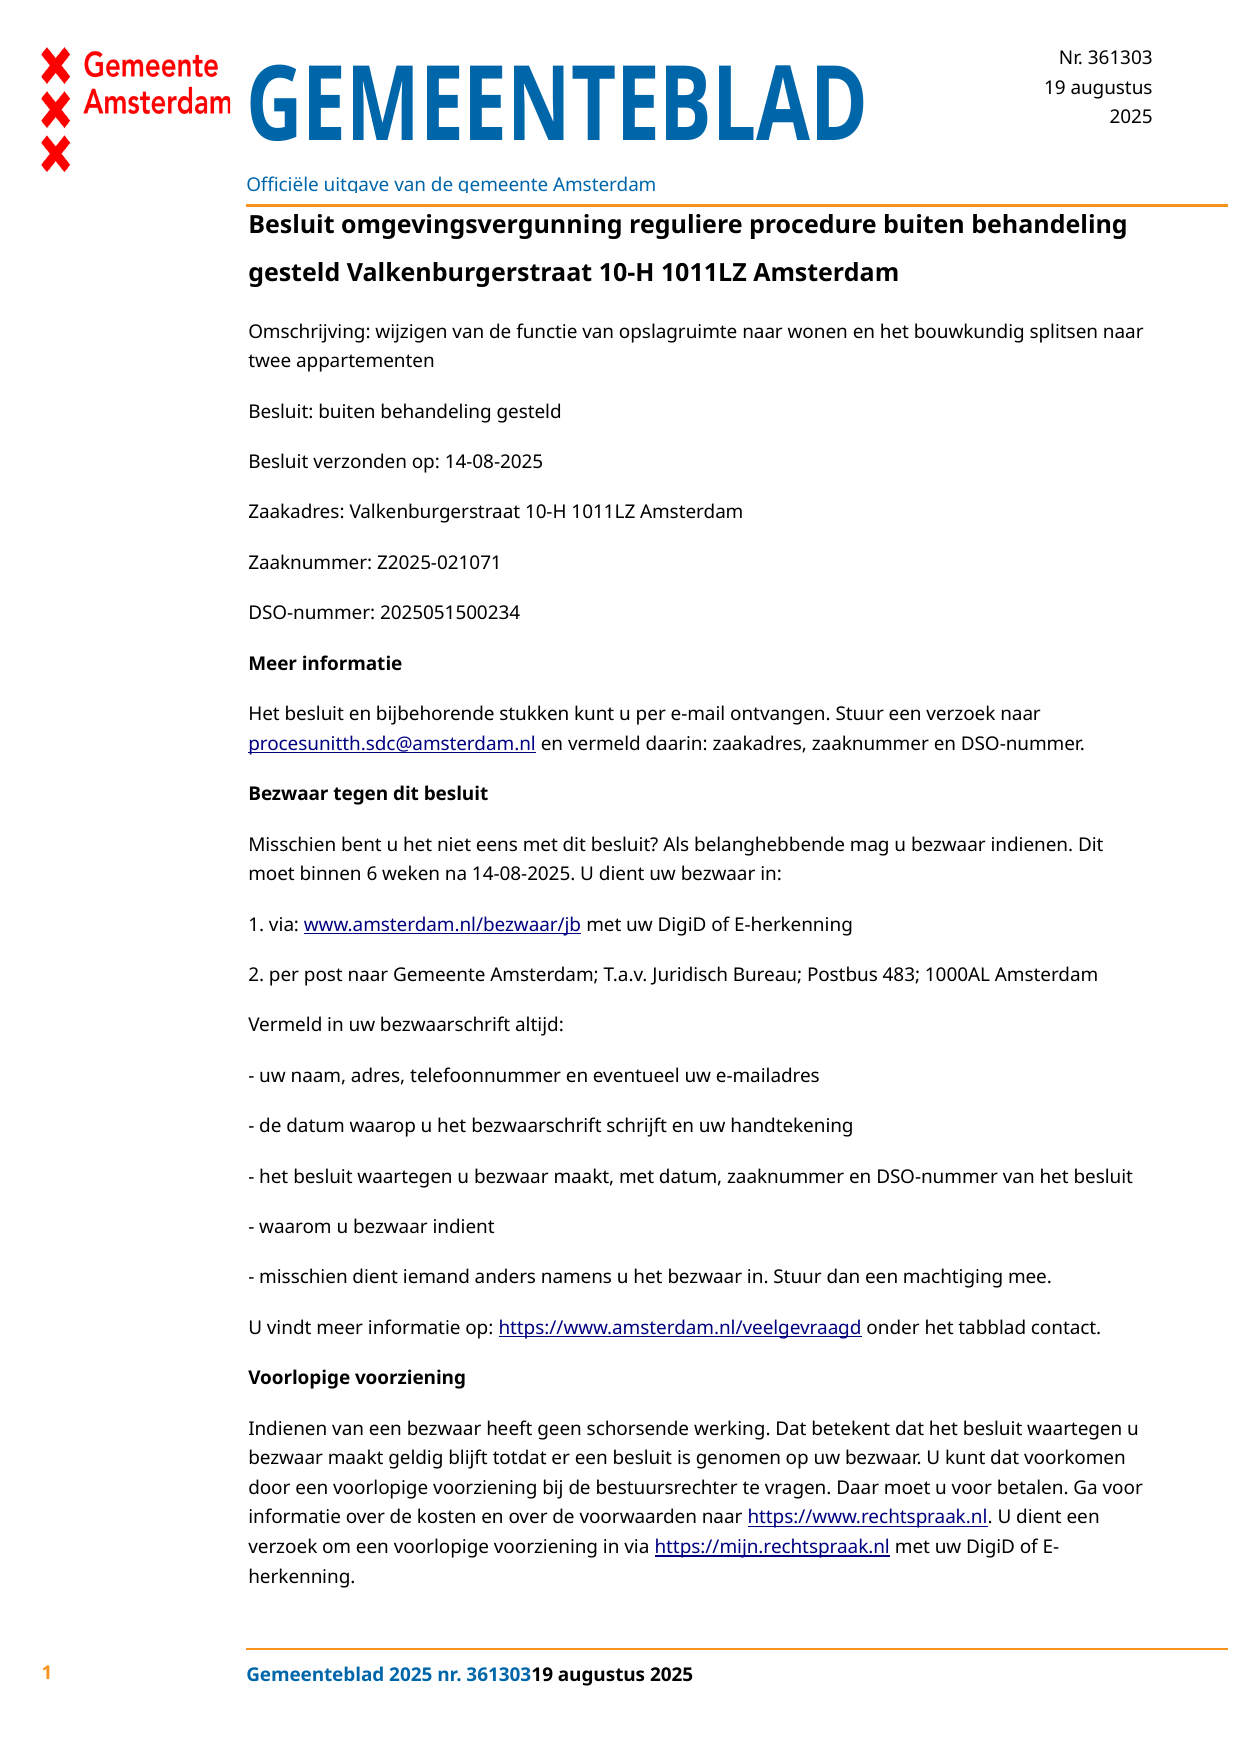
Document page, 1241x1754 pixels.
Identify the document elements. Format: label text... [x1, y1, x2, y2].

picture [41, 47, 231, 172]
text Omschrijving: wijzigen van de functie van opslagruimte naar wonen en het bouwkundig splitsen naar twee appartementen [248, 318, 1152, 373]
text Voorlopige voorziening [248, 1364, 1152, 1390]
text - de datum waarop u het bezwaarschrift schrijft en uw handtekening [248, 1112, 1152, 1138]
text Bezwaar tegen dit besluit [248, 780, 1152, 806]
text DSO-nummer: 2025051500234 [248, 599, 1152, 625]
text Besluit verzonden op: 14-08-2025 [248, 448, 1152, 474]
text 2. per post naar Gemeente Amsterdam; T.a.v. Juridisch Bureau; Postbus 483; 1000AL Amsterdam [248, 961, 1152, 987]
text Indienen van een bezwaar heeft geen schorsende werking. Dat betekent dat het besluit waartegen u bezwaar maakt geldig blijft totdat er een besluit is genomen op uw bezwaar. U kunt dat voorkomen door een voorlopige voorziening bij de bestuursrechter te vragen. Daar moet u voor betalen. Ga voor informatie over de kosten en over de voorwaarden naar https://www.rechtspraak.nl. U dient een verzoek om een voorlopige voorziening in via https://mijn.rechtspraak.nl met uw DigiD of E-herkenning. [248, 1415, 1152, 1589]
text - misschien dient iemand anders namens u het bezwaar in. Stuur dan een machtiging mee. [248, 1264, 1152, 1289]
text Misschien bent u het niet eens met dit besluit? Als belanghebbende mag u bezwaar indienen. Dit moet binnen 6 weken na 14-08-2025. U dient uw bezwaar in: [248, 831, 1152, 886]
text - het besluit waartegen u bezwaar maakt, met datum, zaaknummer en DSO-nummer van het besluit [248, 1163, 1152, 1189]
text Besluit omgevingsvergunning reguliere procedure buiten behandeling gesteld Valkenburgerstraat 10-H 1011LZ Amsterdam [248, 207, 1152, 288]
text Meer informatie [248, 650, 1152, 676]
text Zaakadres: Valkenburgerstraat 10-H 1011LZ Amsterdam [248, 499, 1152, 524]
text Het besluit en bijbehorende stukken kunt u per e-mail ontvangen. Stuur een verzoek naar procesunitth.sdc@amsterdam.nl en vermeld daarin: zaakadres, zaaknummer en DSO-nummer. [248, 700, 1152, 756]
text Vermeld in uw bezwaarschrift altijd: [248, 1012, 1152, 1037]
text 1. via: www.amsterdam.nl/bezwaar/jb met uw DigiD of E-herkenning [248, 911, 1152, 937]
text - waarom u bezwaar indient [248, 1213, 1152, 1239]
text - uw naam, adres, telefoonnummer en eventueel uw e-mailadres [248, 1062, 1152, 1088]
text Zaaknummer: Z2025-021071 [248, 549, 1152, 575]
text U vindt meer informatie op: https://www.amsterdam.nl/veelgevraagd onder het tabblad contact. [248, 1314, 1152, 1340]
text Besluit: buiten behandeling gesteld [248, 398, 1152, 424]
